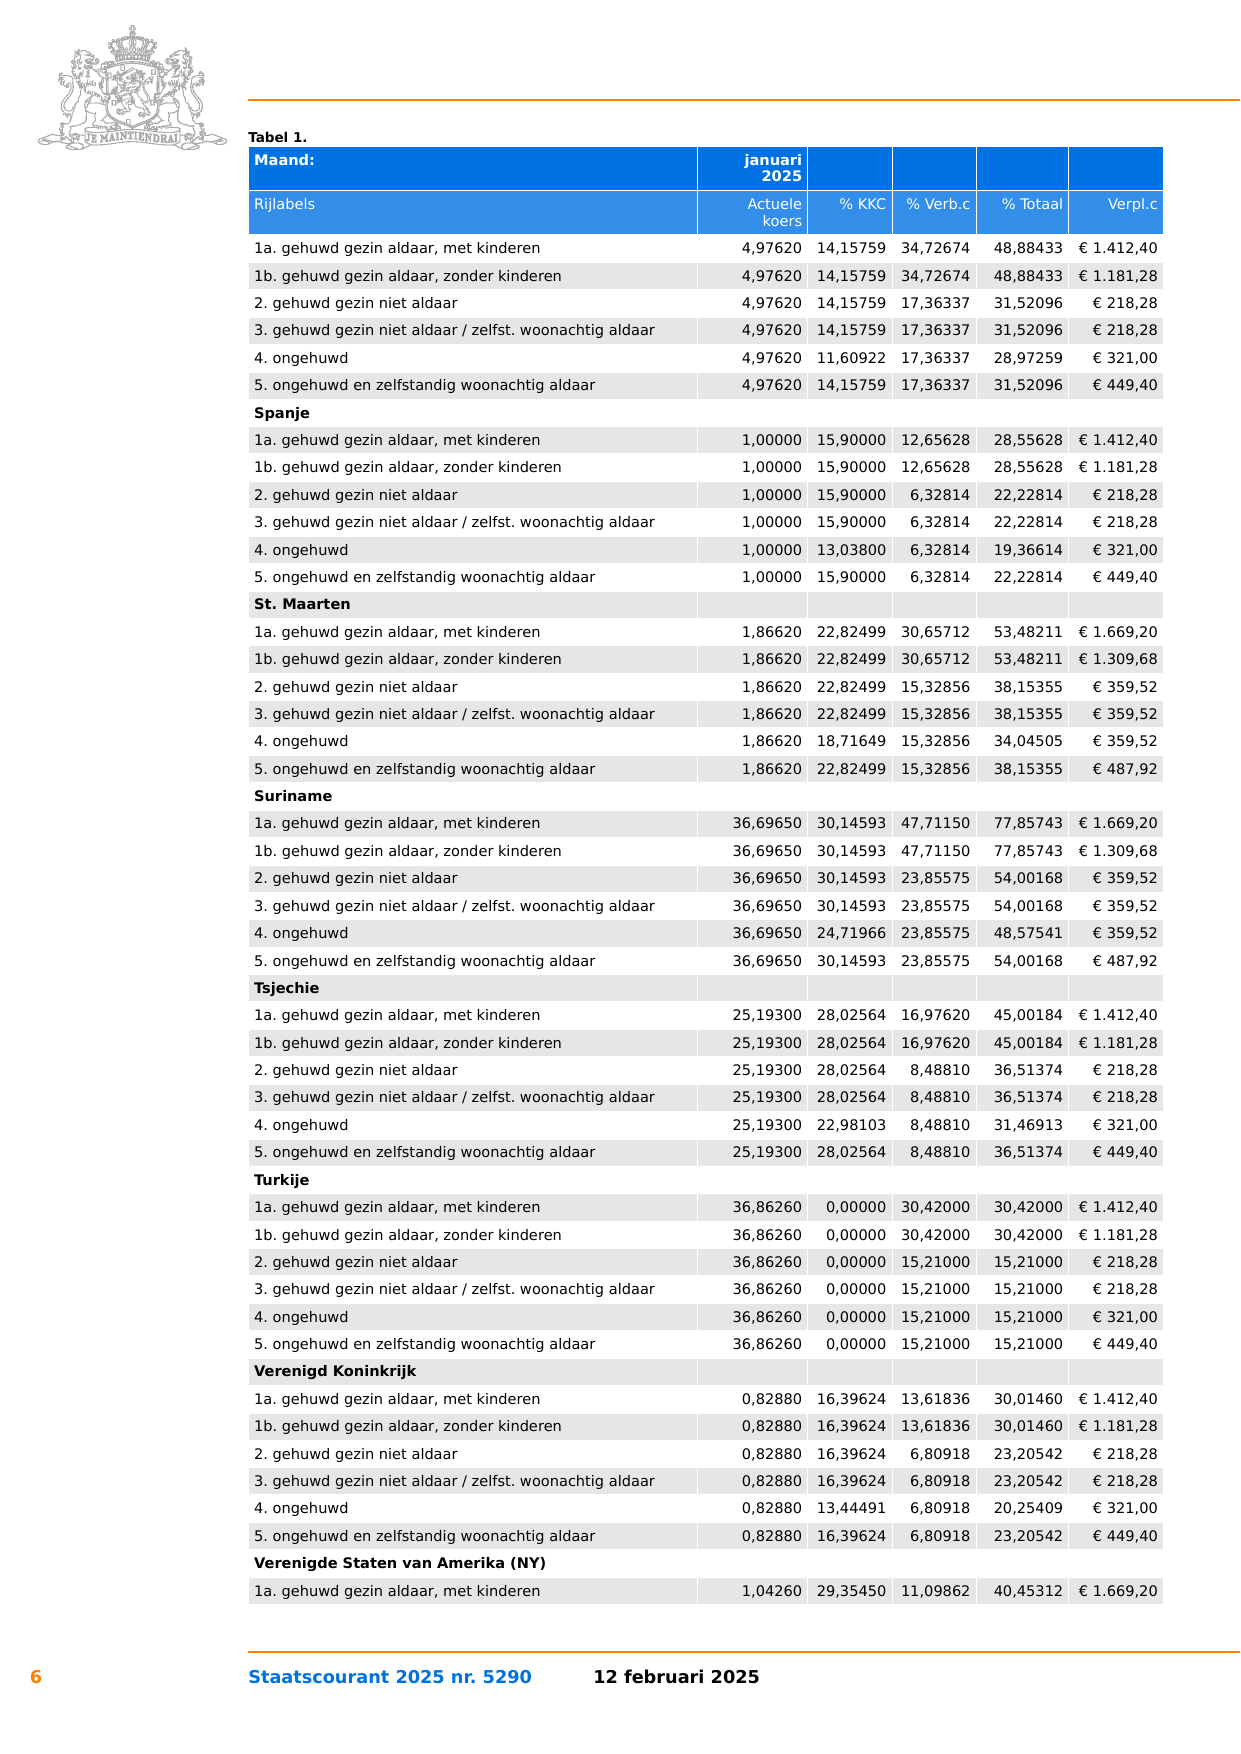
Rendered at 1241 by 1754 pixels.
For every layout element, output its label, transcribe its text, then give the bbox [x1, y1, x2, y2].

table_cell [977, 783, 1068, 810]
table_cell % KKC [808, 191, 892, 234]
table_cell 15,21000 [893, 1276, 976, 1303]
table_cell 13,61836 [893, 1414, 976, 1440]
table_cell 24,71966 [808, 920, 892, 947]
table_cell [977, 1359, 1068, 1385]
table_cell 4,97620 [698, 373, 807, 399]
table_cell 28,02564 [808, 1140, 892, 1166]
table_cell 17,36337 [893, 318, 976, 344]
table_cell 36,86260 [698, 1276, 807, 1303]
table_cell 22,82499 [808, 619, 892, 645]
table_cell 4. ongehuwd [249, 537, 697, 563]
table_cell € 449,40 [1069, 1331, 1163, 1358]
table_cell 36,86260 [698, 1194, 807, 1221]
table_cell 3. gehuwd gezin niet aldaar / zelfst. woonachtig aldaar [249, 509, 697, 536]
table_cell [698, 1550, 807, 1577]
table_cell 54,00168 [977, 948, 1068, 974]
table_cell 36,69650 [698, 920, 807, 947]
table_cell 23,20542 [977, 1468, 1068, 1494]
table_cell 5. ongehuwd en zelfstandig woonachtig aldaar [249, 373, 697, 399]
table_cell [808, 975, 892, 1001]
table_cell 1,86620 [698, 674, 807, 700]
table_cell 15,21000 [977, 1304, 1068, 1330]
table_cell 31,52096 [977, 318, 1068, 344]
table_cell 36,69650 [698, 893, 807, 919]
table_cell € 1.181,28 [1069, 1222, 1163, 1248]
table_cell 25,19300 [698, 1112, 807, 1138]
table_cell Verenigd Koninkrijk [249, 1359, 697, 1385]
table_cell 36,86260 [698, 1222, 807, 1248]
table_cell [893, 147, 976, 190]
picture [38, 25, 227, 150]
table_cell 53,48211 [977, 646, 1068, 673]
table_cell [893, 783, 976, 810]
table_cell 25,19300 [698, 1030, 807, 1056]
table_cell 15,32856 [893, 674, 976, 700]
table_cell 16,39624 [808, 1468, 892, 1494]
table_cell 77,85743 [977, 838, 1068, 864]
table_cell 8,48810 [893, 1140, 976, 1166]
table_cell 2. gehuwd gezin niet aldaar [249, 290, 697, 317]
table_cell € 449,40 [1069, 373, 1163, 399]
table_cell 30,42000 [977, 1222, 1068, 1248]
table_cell [893, 592, 976, 618]
table_cell 38,15355 [977, 756, 1068, 782]
table_cell 2. gehuwd gezin niet aldaar [249, 1441, 697, 1467]
table_cell [1069, 400, 1163, 426]
table_cell [808, 1550, 892, 1577]
table_cell 4. ongehuwd [249, 920, 697, 947]
table_cell % Verb.c [893, 191, 976, 234]
table_cell 3. gehuwd gezin niet aldaar / zelfst. woonachtig aldaar [249, 318, 697, 344]
table_cell [893, 400, 976, 426]
table_cell 16,39624 [808, 1523, 892, 1549]
table_cell [698, 1359, 807, 1385]
table_cell [698, 400, 807, 426]
table_cell 8,48810 [893, 1085, 976, 1111]
table_cell [977, 147, 1068, 190]
table_cell € 449,40 [1069, 564, 1163, 591]
table_cell [1069, 1167, 1163, 1193]
table_cell 1,00000 [698, 509, 807, 536]
table_cell 2. gehuwd gezin niet aldaar [249, 1057, 697, 1084]
table_cell 1,00000 [698, 482, 807, 508]
table_cell 3. gehuwd gezin niet aldaar / zelfst. woonachtig aldaar [249, 1468, 697, 1494]
table_cell € 1.181,28 [1069, 263, 1163, 289]
table_cell 1b. gehuwd gezin aldaar, zonder kinderen [249, 1222, 697, 1248]
table_cell 36,51374 [977, 1057, 1068, 1084]
table_cell 15,90000 [808, 482, 892, 508]
table_cell 36,69650 [698, 948, 807, 974]
table_cell 0,82880 [698, 1523, 807, 1549]
table_cell 30,14593 [808, 866, 892, 892]
table_cell 0,82880 [698, 1496, 807, 1522]
table_cell 22,82499 [808, 701, 892, 727]
table_cell % Totaal [977, 191, 1068, 234]
table_cell 14,15759 [808, 263, 892, 289]
table_cell € 359,52 [1069, 674, 1163, 700]
table_cell € 1.412,40 [1069, 1194, 1163, 1221]
table_cell 36,86260 [698, 1249, 807, 1275]
table_cell € 218,28 [1069, 1468, 1163, 1494]
table_cell € 1.412,40 [1069, 427, 1163, 453]
table_cell 6,80918 [893, 1523, 976, 1549]
table_cell 34,72674 [893, 235, 976, 262]
table_cell 0,00000 [808, 1222, 892, 1248]
table_cell 47,71150 [893, 838, 976, 864]
table_cell 30,14593 [808, 893, 892, 919]
table_cell 6,32814 [893, 537, 976, 563]
table_cell € 359,52 [1069, 866, 1163, 892]
table_cell 1a. gehuwd gezin aldaar, met kinderen [249, 811, 697, 837]
table_cell 36,51374 [977, 1140, 1068, 1166]
table_cell 13,03800 [808, 537, 892, 563]
table_cell 12,65628 [893, 427, 976, 453]
table_cell 14,15759 [808, 318, 892, 344]
table_cell 1,86620 [698, 756, 807, 782]
table_cell € 359,52 [1069, 701, 1163, 727]
table_cell 0,00000 [808, 1249, 892, 1275]
table_cell 38,15355 [977, 674, 1068, 700]
table_cell 3. gehuwd gezin niet aldaar / zelfst. woonachtig aldaar [249, 1085, 697, 1111]
table_cell 1b. gehuwd gezin aldaar, zonder kinderen [249, 263, 697, 289]
table_cell € 1.412,40 [1069, 1003, 1163, 1029]
table_cell 34,04505 [977, 729, 1068, 755]
table_cell 1,86620 [698, 619, 807, 645]
table_cell 2. gehuwd gezin niet aldaar [249, 866, 697, 892]
table_cell 34,72674 [893, 263, 976, 289]
table_cell 3. gehuwd gezin niet aldaar / zelfst. woonachtig aldaar [249, 893, 697, 919]
table_cell 23,85575 [893, 948, 976, 974]
table_cell 1,86620 [698, 701, 807, 727]
table_cell 4. ongehuwd [249, 345, 697, 371]
table_cell Verpl.c [1069, 191, 1163, 234]
table_cell € 359,52 [1069, 920, 1163, 947]
table_cell [1069, 1550, 1163, 1577]
table_cell € 487,92 [1069, 756, 1163, 782]
table_cell € 449,40 [1069, 1523, 1163, 1549]
table_cell 1a. gehuwd gezin aldaar, met kinderen [249, 1194, 697, 1221]
table_cell 22,22814 [977, 482, 1068, 508]
table_cell 0,82880 [698, 1386, 807, 1412]
table_cell 25,19300 [698, 1085, 807, 1111]
table_cell 6,80918 [893, 1441, 976, 1467]
table_cell € 218,28 [1069, 509, 1163, 536]
table_cell [977, 1550, 1068, 1577]
table_cell 1b. gehuwd gezin aldaar, zonder kinderen [249, 838, 697, 864]
table_cell 6,32814 [893, 509, 976, 536]
table_cell 4. ongehuwd [249, 729, 697, 755]
table_cell 53,48211 [977, 619, 1068, 645]
table_cell 30,65712 [893, 619, 976, 645]
table_cell 17,36337 [893, 373, 976, 399]
table_cell 17,36337 [893, 345, 976, 371]
table_cell [1069, 1359, 1163, 1385]
table_cell € 321,00 [1069, 537, 1163, 563]
table_cell 54,00168 [977, 866, 1068, 892]
table_cell Rijlabels [249, 191, 697, 234]
table_cell € 1.309,68 [1069, 838, 1163, 864]
table_cell [698, 1167, 807, 1193]
table_cell 11,60922 [808, 345, 892, 371]
table_cell 1b. gehuwd gezin aldaar, zonder kinderen [249, 455, 697, 481]
table_cell 48,57541 [977, 920, 1068, 947]
table_cell 29,35450 [808, 1578, 892, 1604]
table_cell 12,65628 [893, 455, 976, 481]
table_cell 28,02564 [808, 1003, 892, 1029]
table_cell 15,90000 [808, 509, 892, 536]
table_cell 15,90000 [808, 427, 892, 453]
table_cell 30,14593 [808, 811, 892, 837]
table_cell 1b. gehuwd gezin aldaar, zonder kinderen [249, 646, 697, 673]
table_cell € 1.181,28 [1069, 455, 1163, 481]
table_cell 4,97620 [698, 263, 807, 289]
table_cell 15,90000 [808, 455, 892, 481]
table_header Tabel 1. [248, 130, 1163, 146]
table_cell € 1.669,20 [1069, 619, 1163, 645]
table_cell € 218,28 [1069, 318, 1163, 344]
table_cell 16,39624 [808, 1441, 892, 1467]
table_cell 5. ongehuwd en zelfstandig woonachtig aldaar [249, 1331, 697, 1358]
table_cell 23,85575 [893, 866, 976, 892]
table_cell [808, 1167, 892, 1193]
table_cell € 321,00 [1069, 1496, 1163, 1522]
table_cell 40,45312 [977, 1578, 1068, 1604]
table_cell [808, 783, 892, 810]
table_cell 16,97620 [893, 1003, 976, 1029]
table_cell 48,88433 [977, 263, 1068, 289]
table_cell 36,86260 [698, 1331, 807, 1358]
table_cell 4,97620 [698, 235, 807, 262]
table_cell 22,22814 [977, 564, 1068, 591]
table_cell 3. gehuwd gezin niet aldaar / zelfst. woonachtig aldaar [249, 1276, 697, 1303]
table_cell [893, 975, 976, 1001]
table_cell 30,01460 [977, 1386, 1068, 1412]
table_cell 54,00168 [977, 893, 1068, 919]
table_cell 1,00000 [698, 427, 807, 453]
table_cell 23,20542 [977, 1523, 1068, 1549]
table_cell 13,61836 [893, 1386, 976, 1412]
table_cell Tsjechie [249, 975, 697, 1001]
table_cell 22,82499 [808, 646, 892, 673]
table_cell 30,14593 [808, 948, 892, 974]
table_cell 14,15759 [808, 235, 892, 262]
table_cell 16,39624 [808, 1386, 892, 1412]
table_cell € 218,28 [1069, 1085, 1163, 1111]
table_cell 1a. gehuwd gezin aldaar, met kinderen [249, 619, 697, 645]
table_cell 4. ongehuwd [249, 1496, 697, 1522]
table_cell 6,32814 [893, 564, 976, 591]
table_cell [893, 1550, 976, 1577]
table_cell € 218,28 [1069, 1441, 1163, 1467]
table_cell 1a. gehuwd gezin aldaar, met kinderen [249, 1578, 697, 1604]
table_cell 23,20542 [977, 1441, 1068, 1467]
table_cell 15,90000 [808, 564, 892, 591]
table_cell 1,86620 [698, 729, 807, 755]
table_cell 16,97620 [893, 1030, 976, 1056]
table_cell € 1.309,68 [1069, 646, 1163, 673]
table_cell [698, 783, 807, 810]
table_cell 28,02564 [808, 1030, 892, 1056]
table_cell 5. ongehuwd en zelfstandig woonachtig aldaar [249, 564, 697, 591]
table_cell 5. ongehuwd en zelfstandig woonachtig aldaar [249, 1523, 697, 1549]
table_cell 31,52096 [977, 290, 1068, 317]
table_cell St. Maarten [249, 592, 697, 618]
table_cell 30,01460 [977, 1414, 1068, 1440]
table_cell 1a. gehuwd gezin aldaar, met kinderen [249, 1386, 697, 1412]
table_cell € 218,28 [1069, 1057, 1163, 1084]
table_cell 4. ongehuwd [249, 1112, 697, 1138]
table_cell € 218,28 [1069, 1249, 1163, 1275]
table_cell 28,55628 [977, 455, 1068, 481]
table_cell € 1.181,28 [1069, 1030, 1163, 1056]
table_cell 1,86620 [698, 646, 807, 673]
table_cell 6,80918 [893, 1468, 976, 1494]
table_cell 30,42000 [893, 1194, 976, 1221]
table_cell € 321,00 [1069, 345, 1163, 371]
table_cell € 359,52 [1069, 729, 1163, 755]
table_cell 1a. gehuwd gezin aldaar, met kinderen [249, 235, 697, 262]
table_cell 30,65712 [893, 646, 976, 673]
table_cell € 218,28 [1069, 482, 1163, 508]
table_cell 30,42000 [977, 1194, 1068, 1221]
table_cell 15,32856 [893, 756, 976, 782]
table_cell 1a. gehuwd gezin aldaar, met kinderen [249, 427, 697, 453]
table_cell 0,00000 [808, 1194, 892, 1221]
table_cell 5. ongehuwd en zelfstandig woonachtig aldaar [249, 756, 697, 782]
table_cell € 1.669,20 [1069, 1578, 1163, 1604]
table_cell 2. gehuwd gezin niet aldaar [249, 674, 697, 700]
table_cell Verenigde Staten van Amerika (NY) [249, 1550, 697, 1577]
table_cell [977, 592, 1068, 618]
table_cell Spanje [249, 400, 697, 426]
table_cell 31,46913 [977, 1112, 1068, 1138]
table_cell 20,25409 [977, 1496, 1068, 1522]
table_cell [698, 592, 807, 618]
table_cell 19,36614 [977, 537, 1068, 563]
table_cell [1069, 783, 1163, 810]
table_cell 5. ongehuwd en zelfstandig woonachtig aldaar [249, 948, 697, 974]
table_cell 13,44491 [808, 1496, 892, 1522]
table_cell 28,55628 [977, 427, 1068, 453]
table_cell 1,04260 [698, 1578, 807, 1604]
table_cell 38,15355 [977, 701, 1068, 727]
table_cell 6,80918 [893, 1496, 976, 1522]
table_cell [1069, 975, 1163, 1001]
table_cell 14,15759 [808, 290, 892, 317]
table_cell 22,22814 [977, 509, 1068, 536]
table_cell [808, 147, 892, 190]
table_cell 36,69650 [698, 811, 807, 837]
table_cell Turkije [249, 1167, 697, 1193]
table_cell [808, 1359, 892, 1385]
table_cell 4,97620 [698, 318, 807, 344]
table_cell 8,48810 [893, 1057, 976, 1084]
table_cell 0,00000 [808, 1331, 892, 1358]
table_cell 48,88433 [977, 235, 1068, 262]
table_cell 8,48810 [893, 1112, 976, 1138]
table_cell 18,71649 [808, 729, 892, 755]
table_cell [808, 592, 892, 618]
table_cell 6,32814 [893, 482, 976, 508]
table_cell 36,69650 [698, 866, 807, 892]
table_cell 15,21000 [893, 1304, 976, 1330]
table_cell 0,00000 [808, 1304, 892, 1330]
table_cell 17,36337 [893, 290, 976, 317]
table_cell 1,00000 [698, 537, 807, 563]
table_cell 1b. gehuwd gezin aldaar, zonder kinderen [249, 1414, 697, 1440]
table_cell 0,00000 [808, 1276, 892, 1303]
table_cell 25,19300 [698, 1140, 807, 1166]
table_cell 1,00000 [698, 455, 807, 481]
table_cell € 218,28 [1069, 1276, 1163, 1303]
table_cell € 218,28 [1069, 290, 1163, 317]
table_cell 77,85743 [977, 811, 1068, 837]
table_cell 1,00000 [698, 564, 807, 591]
table_cell [893, 1167, 976, 1193]
table_cell Actuele koers [698, 191, 807, 234]
table_cell 15,21000 [977, 1276, 1068, 1303]
table_cell [977, 1167, 1068, 1193]
table_cell 36,51374 [977, 1085, 1068, 1111]
table_cell 23,85575 [893, 920, 976, 947]
table_cell [893, 1359, 976, 1385]
table_cell € 1.669,20 [1069, 811, 1163, 837]
table_cell 0,82880 [698, 1441, 807, 1467]
table_cell 11,09862 [893, 1578, 976, 1604]
table_cell € 1.412,40 [1069, 1386, 1163, 1412]
table_cell Maand: [249, 147, 697, 190]
table_cell 15,21000 [893, 1249, 976, 1275]
table_cell [1069, 147, 1163, 190]
table_cell 4,97620 [698, 345, 807, 371]
table_cell € 449,40 [1069, 1140, 1163, 1166]
table_cell 4,97620 [698, 290, 807, 317]
table_cell 36,86260 [698, 1304, 807, 1330]
table_cell 23,85575 [893, 893, 976, 919]
table_cell 30,42000 [893, 1222, 976, 1248]
table_cell 22,98103 [808, 1112, 892, 1138]
table_cell 14,15759 [808, 373, 892, 399]
table_cell 0,82880 [698, 1468, 807, 1494]
table_cell 16,39624 [808, 1414, 892, 1440]
table_cell 28,97259 [977, 345, 1068, 371]
table_cell 15,21000 [977, 1249, 1068, 1275]
table_cell 45,00184 [977, 1003, 1068, 1029]
table_cell 1b. gehuwd gezin aldaar, zonder kinderen [249, 1030, 697, 1056]
table_cell € 321,00 [1069, 1304, 1163, 1330]
table_cell januari 2025 [698, 147, 807, 190]
table_cell [808, 400, 892, 426]
table_cell € 321,00 [1069, 1112, 1163, 1138]
table_cell [977, 400, 1068, 426]
table_cell 0,82880 [698, 1414, 807, 1440]
table_cell 47,71150 [893, 811, 976, 837]
table_cell € 1.412,40 [1069, 235, 1163, 262]
table_cell 15,32856 [893, 729, 976, 755]
table_cell [1069, 592, 1163, 618]
table_cell 15,21000 [893, 1331, 976, 1358]
table_cell 15,32856 [893, 701, 976, 727]
table_cell 4. ongehuwd [249, 1304, 697, 1330]
table_cell 28,02564 [808, 1085, 892, 1111]
table_cell 25,19300 [698, 1003, 807, 1029]
table_cell [977, 975, 1068, 1001]
table_cell 5. ongehuwd en zelfstandig woonachtig aldaar [249, 1140, 697, 1166]
table_cell 3. gehuwd gezin niet aldaar / zelfst. woonachtig aldaar [249, 701, 697, 727]
table_cell € 1.181,28 [1069, 1414, 1163, 1440]
table_cell € 359,52 [1069, 893, 1163, 919]
table_cell 2. gehuwd gezin niet aldaar [249, 1249, 697, 1275]
table_cell [698, 975, 807, 1001]
table_cell 22,82499 [808, 674, 892, 700]
table_cell 22,82499 [808, 756, 892, 782]
table_cell 28,02564 [808, 1057, 892, 1084]
table_cell € 487,92 [1069, 948, 1163, 974]
table_cell 36,69650 [698, 838, 807, 864]
table_cell 30,14593 [808, 838, 892, 864]
table_cell 2. gehuwd gezin niet aldaar [249, 482, 697, 508]
table_cell 1a. gehuwd gezin aldaar, met kinderen [249, 1003, 697, 1029]
table_cell 31,52096 [977, 373, 1068, 399]
table_cell 15,21000 [977, 1331, 1068, 1358]
table_cell 45,00184 [977, 1030, 1068, 1056]
table_cell 25,19300 [698, 1057, 807, 1084]
table_cell Suriname [249, 783, 697, 810]
